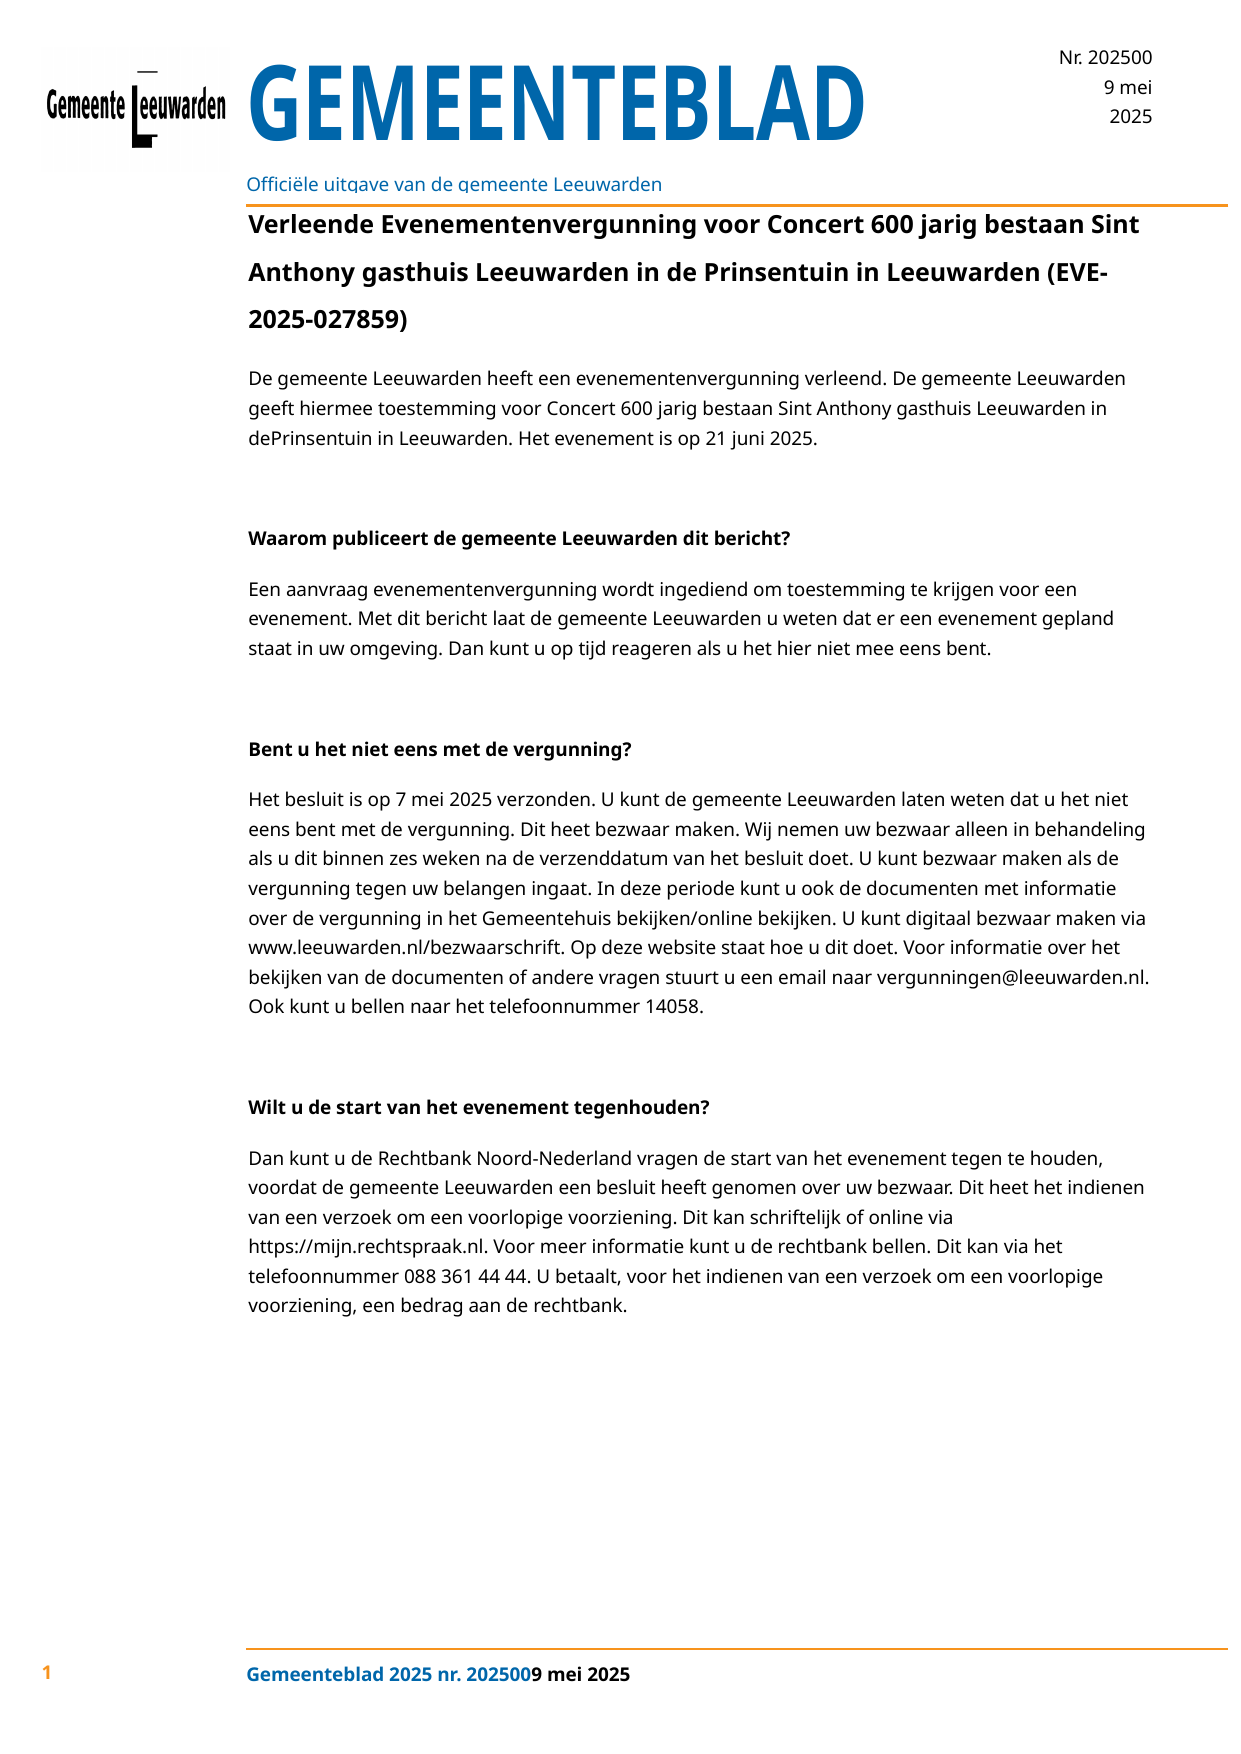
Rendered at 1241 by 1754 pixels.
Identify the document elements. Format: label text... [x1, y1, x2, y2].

text Het besluit is op 7 mei 2025 verzonden. U kunt de gemeente Leeuwarden laten weten dat u het niet eens bent met de vergunning. Dit heet bezwaar maken. Wij nemen uw bezwaar alleen in behandeling als u dit binnen zes weken na de verzenddatum van het besluit doet. U kunt bezwaar maken als de vergunning tegen uw belangen ingaat. In deze periode kunt u ook de documenten met informatie over de vergunning in het Gemeentehuis bekijken/online bekijken. U kunt digitaal bezwaar maken via www.leeuwarden.nl/bezwaarschrift. Op deze website staat hoe u dit doet. Voor informatie over het bekijken van de documenten of andere vragen stuurt u een email naar vergunningen@leeuwarden.nl. Ook kunt u bellen naar het telefoonnummer 14058. [248, 786, 1152, 1019]
text Een aanvraag evenementenvergunning wordt ingediend om toestemming te krijgen voor een evenement. Met dit bericht laat de gemeente Leeuwarden u weten dat er een evenement gepland staat in uw omgeving. Dan kunt u op tijd reageren als u het hier niet mee eens bent. [248, 576, 1152, 661]
text Waarom publiceert de gemeente Leeuwarden dit bericht? [248, 526, 1152, 551]
text Dan kunt u de Rechtbank Noord-Nederland vragen de start van het evenement tegen te houden, voordat de gemeente Leeuwarden een besluit heeft genomen over uw bezwaar. Dit heet het indienen van een verzoek om een voorlopige voorziening. Dit kan schriftelijk of online via https://mijn.rechtspraak.nl. Voor meer informatie kunt u de rechtbank bellen. Dit kan via het telefoonnummer 088 361 44 44. U betaalt, voor het indienen van een verzoek om een voorlopige voorziening, een bedrag aan de rechtbank. [248, 1145, 1152, 1318]
text Bent u het niet eens met de vergunning? [248, 736, 1152, 762]
picture [41, 47, 231, 172]
text De gemeente Leeuwarden heeft een evenementenvergunning verleend. De gemeente Leeuwarden geeft hiermee toestemming voor Concert 600 jarig bestaan Sint Anthony gasthuis Leeuwarden in dePrinsentuin in Leeuwarden. Het evenement is op 21 juni 2025. [248, 366, 1152, 450]
text Verleende Evenementenvergunning voor Concert 600 jarig bestaan Sint Anthony gasthuis Leeuwarden in de Prinsentuin in Leeuwarden (EVE-2025-027859) [248, 207, 1152, 336]
text Wilt u de start van het evenement tegenhouden? [248, 1094, 1152, 1120]
